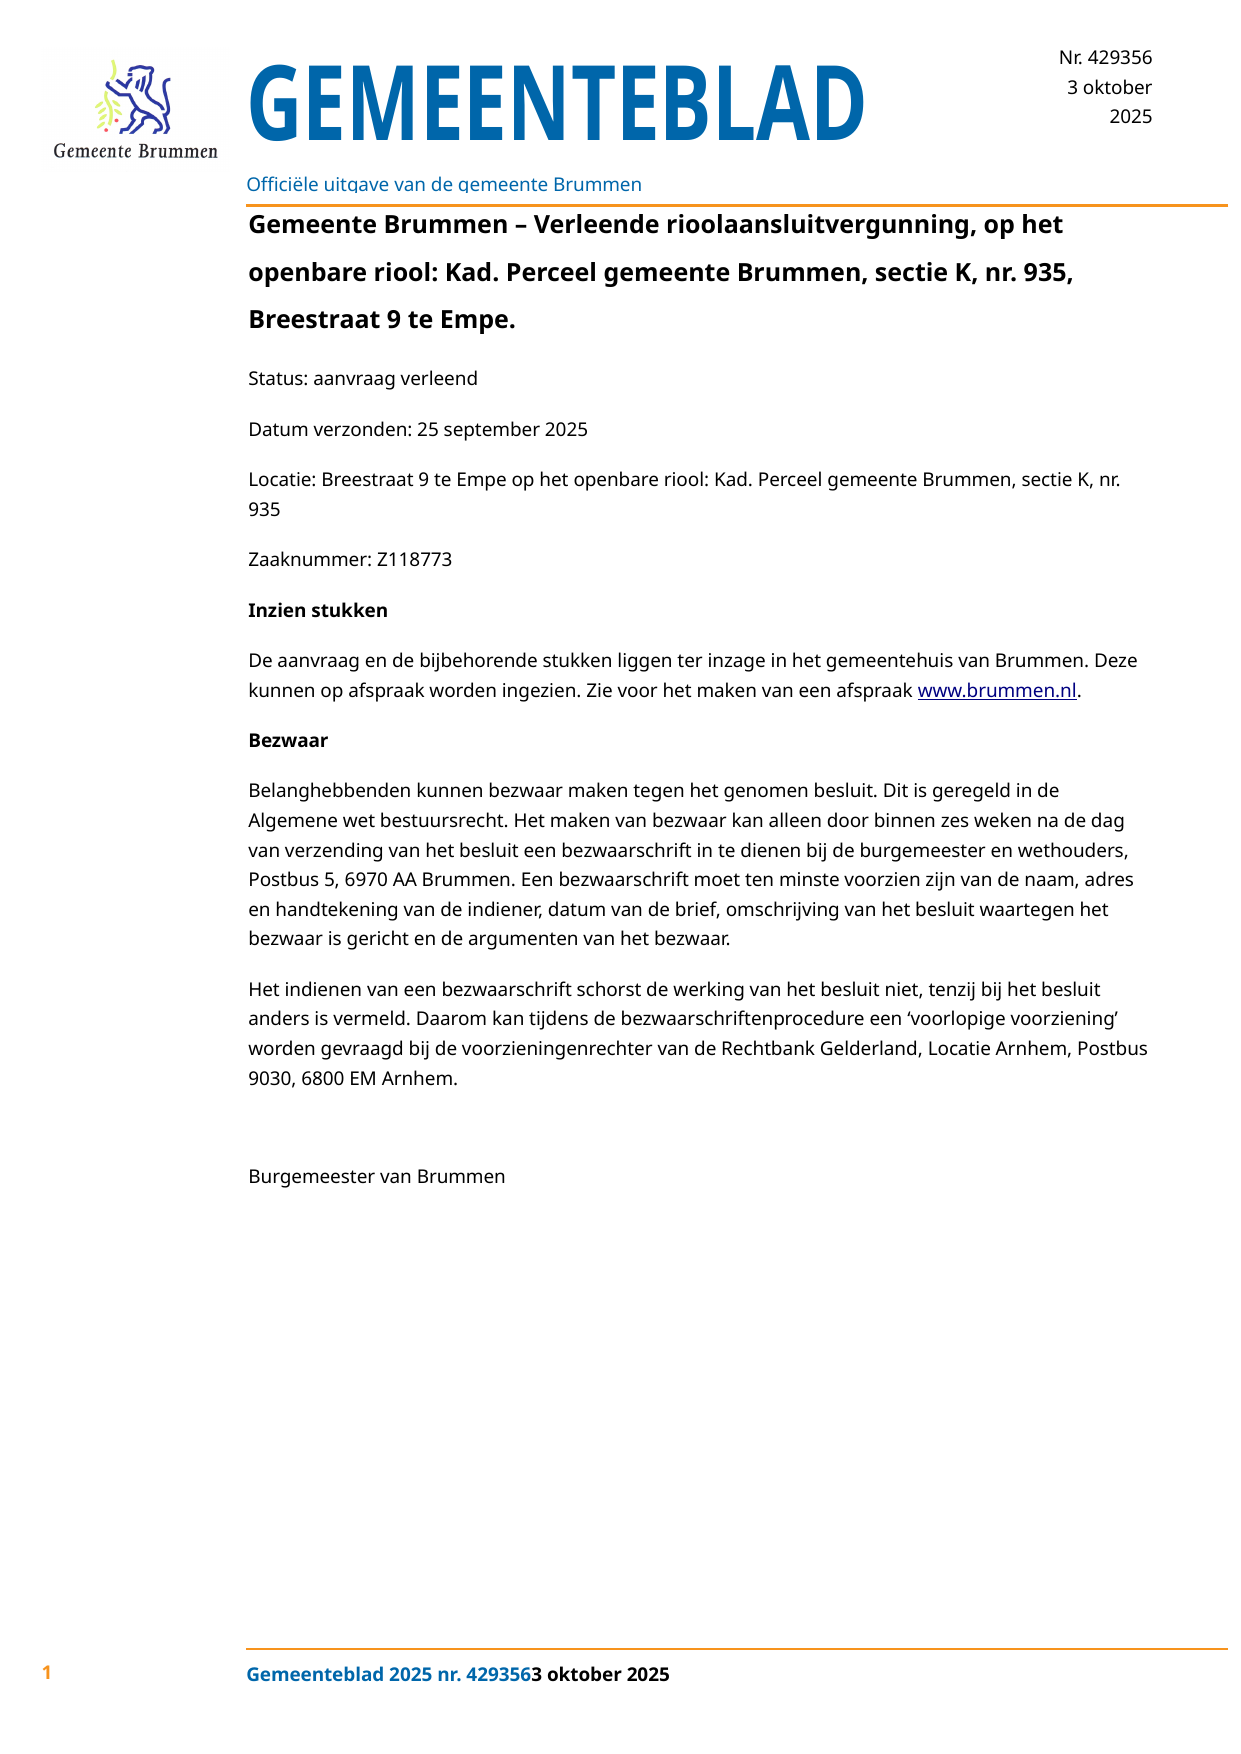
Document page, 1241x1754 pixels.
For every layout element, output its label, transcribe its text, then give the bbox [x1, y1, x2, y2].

text Locatie: Breestraat 9 te Empe op het openbare riool: Kad. Perceel gemeente Brummen, sectie K, nr. 935 [248, 466, 1152, 522]
text Belanghebbenden kunnen bezwaar maken tegen het genomen besluit. Dit is geregeld in de Algemene wet bestuursrecht. Het maken van bezwaar kan alleen door binnen zes weken na de dag van verzending van het besluit een bezwaarschrift in te dienen bij de burgemeester en wethouders, Postbus 5, 6970 AA Brummen. Een bezwaarschrift moet ten minste voorzien zijn van de naam, adres en handtekening van de indiener, datum van de brief, omschrijving van het besluit waartegen het bezwaar is gericht en de argumenten van het bezwaar. [248, 778, 1152, 951]
text Inzien stukken [248, 597, 1152, 622]
text Bezwaar [248, 727, 1152, 753]
text Zaaknummer: Z118773 [248, 546, 1152, 572]
text Gemeente Brummen – Verleende rioolaansluitvergunning, op het openbare riool: Kad. Perceel gemeente Brummen, sectie K, nr. 935, Breestraat 9 te Empe. [248, 207, 1152, 336]
text Status: aanvraag verleend [248, 366, 1152, 391]
text Burgemeester van Brummen [248, 1163, 1152, 1189]
picture [41, 47, 231, 172]
text Het indienen van een bezwaarschrift schorst de werking van het besluit niet, tenzij bij het besluit anders is vermeld. Daarom kan tijdens de bezwaarschriftenprocedure een ‘voorlopige voorziening’ worden gevraagd bij de voorzieningenrechter van de Rechtbank Gelderland, Locatie Arnhem, Postbus 9030, 6800 EM Arnhem. [248, 976, 1152, 1090]
text De aanvraag en de bijbehorende stukken liggen ter inzage in het gemeentehuis van Brummen. Deze kunnen op afspraak worden ingezien. Zie voor het maken van een afspraak www.brummen.nl. [248, 647, 1152, 702]
text Datum verzonden: 25 september 2025 [248, 416, 1152, 442]
